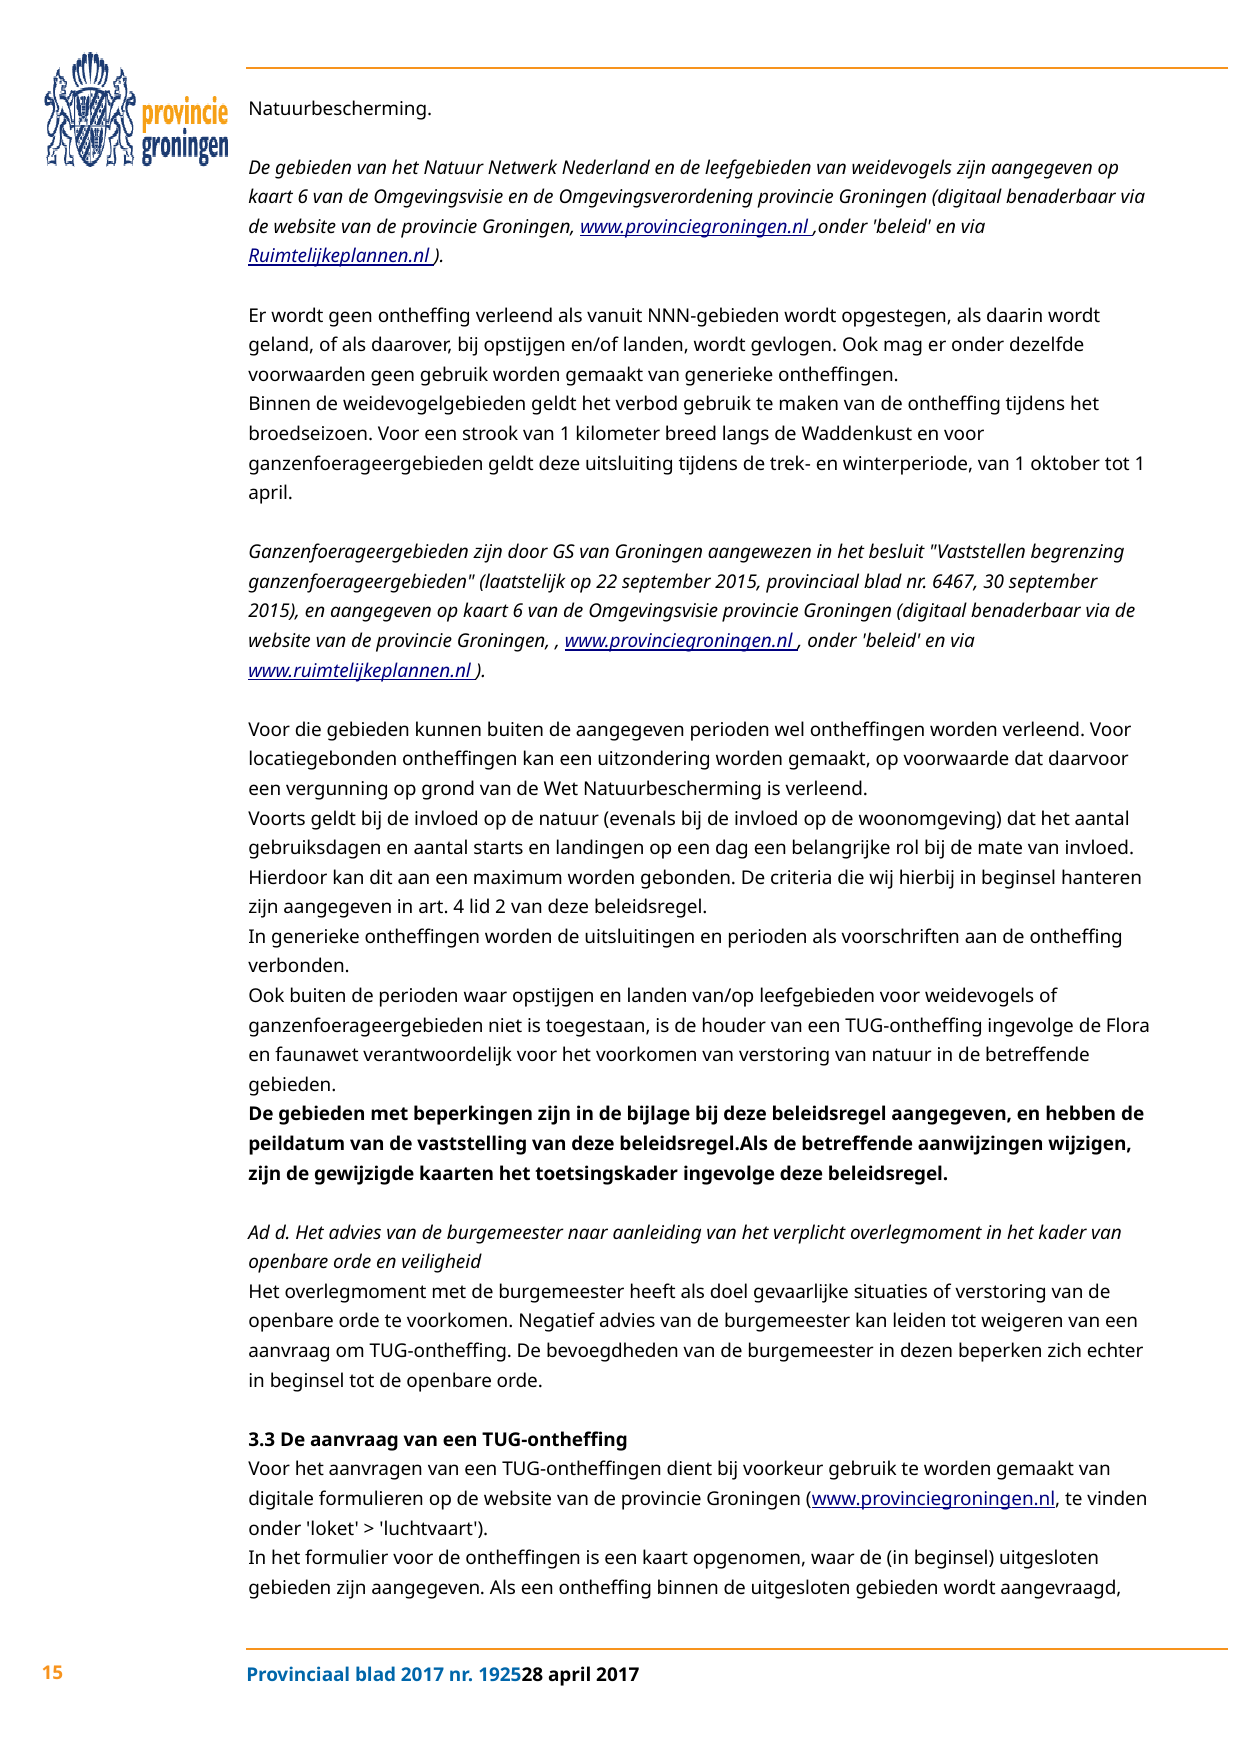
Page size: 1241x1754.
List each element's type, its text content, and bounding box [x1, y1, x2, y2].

text Voor die gebieden kunnen buiten de aangegeven perioden wel ontheffingen worden verleend. Voor locatiegebonden ontheffingen kan een uitzondering worden gemaakt, op voorwaarde dat daarvoor een vergunning op grond van de Wet Natuurbescherming is verleend. [248, 716, 1152, 801]
text Ganzenfoerageergebieden zijn door GS van Groningen aangewezen in het besluit "Vaststellen begrenzing ganzenfoerageergebieden" (laatstelijk op 22 september 2015, provinciaal blad nr. 6467, 30 september 2015), en aangegeven op kaart 6 van de Omgevingsvisie provincie Groningen (digitaal benaderbaar via de website van de provincie Groningen, , www.provinciegroningen.nl , onder 'beleid' en via www.ruimtelijkeplannen.nl ). [248, 538, 1152, 683]
text Voorts geldt bij de invloed op de natuur (evenals bij de invloed op de woonomgeving) dat het aantal gebruiksdagen en aantal starts en landingen op een dag een belangrijke rol bij de mate van invloed. Hierdoor kan dit aan een maximum worden gebonden. De criteria die wij hierbij in beginsel hanteren zijn aangegeven in art. 4 lid 2 van deze beleidsregel. [248, 805, 1152, 919]
picture [41, 47, 231, 172]
text In generieke ontheffingen worden de uitsluitingen en perioden als voorschriften aan de ontheffing verbonden. [248, 923, 1152, 978]
text Ad d. Het advies van de burgemeester naar aanleiding van het verplicht overlegmoment in het kader van openbare orde en veiligheid [248, 1219, 1152, 1274]
text De gebieden met beperkingen zijn in de bijlage bij deze beleidsregel aangegeven, en hebben de peildatum van de vaststelling van deze beleidsregel.Als de betreffende aanwijzingen wijzigen, zijn de gewijzigde kaarten het toetsingskader ingevolge deze beleidsregel. [248, 1101, 1152, 1186]
text Het overlegmoment met de burgemeester heeft als doel gevaarlijke situaties of verstoring van de openbare orde te voorkomen. Negatief advies van de burgemeester kan leiden tot weigeren van een aanvraag om TUG-ontheffing. De bevoegdheden van de burgemeester in dezen beperken zich echter in beginsel tot de openbare orde. [248, 1278, 1152, 1393]
text Natuurbescherming. [248, 95, 1152, 121]
text Voor het aanvragen van een TUG-ontheffingen dient bij voorkeur gebruik te worden gemaakt van digitale formulieren op de website van de provincie Groningen (www.provinciegroningen.nl, te vinden onder 'loket' > 'luchtvaart'). [248, 1456, 1152, 1541]
text 3.3 De aanvraag van een TUG-ontheffing [248, 1426, 1152, 1452]
text Binnen de weidevogelgebieden geldt het verbod gebruik te maken van de ontheffing tijdens het broedseizoen. Voor een strook van 1 kilometer breed langs de Waddenkust en voor ganzenfoerageergebieden geldt deze uitsluiting tijdens de trek- en winterperiode, van 1 oktober tot 1 april. [248, 391, 1152, 505]
text Ook buiten de perioden waar opstijgen en landen van/op leefgebieden voor weidevogels of ganzenfoerageergebieden niet is toegestaan, is de houder van een TUG-ontheffing ingevolge de Flora en faunawet verantwoordelijk voor het voorkomen van verstoring van natuur in de betreffende gebieden. [248, 982, 1152, 1097]
text In het formulier voor de ontheffingen is een kaart opgenomen, waar de (in beginsel) uitgesloten gebieden zijn aangegeven. Als een ontheffing binnen de uitgesloten gebieden wordt aangevraagd, [248, 1544, 1152, 1600]
text De gebieden van het Natuur Netwerk Nederland en de leefgebieden van weidevogels zijn aangegeven op kaart 6 van de Omgevingsvisie en de Omgevingsverordening provincie Groningen (digitaal benaderbaar via de website van de provincie Groningen, www.provinciegroningen.nl ,onder 'beleid' en via Ruimtelijkeplannen.nl ). [248, 154, 1152, 268]
text Er wordt geen ontheffing verleend als vanuit NNN-gebieden wordt opgestegen, als daarin wordt geland, of als daarover, bij opstijgen en/of landen, wordt gevlogen. Ook mag er onder dezelfde voorwaarden geen gebruik worden gemaakt van generieke ontheffingen. [248, 302, 1152, 387]
